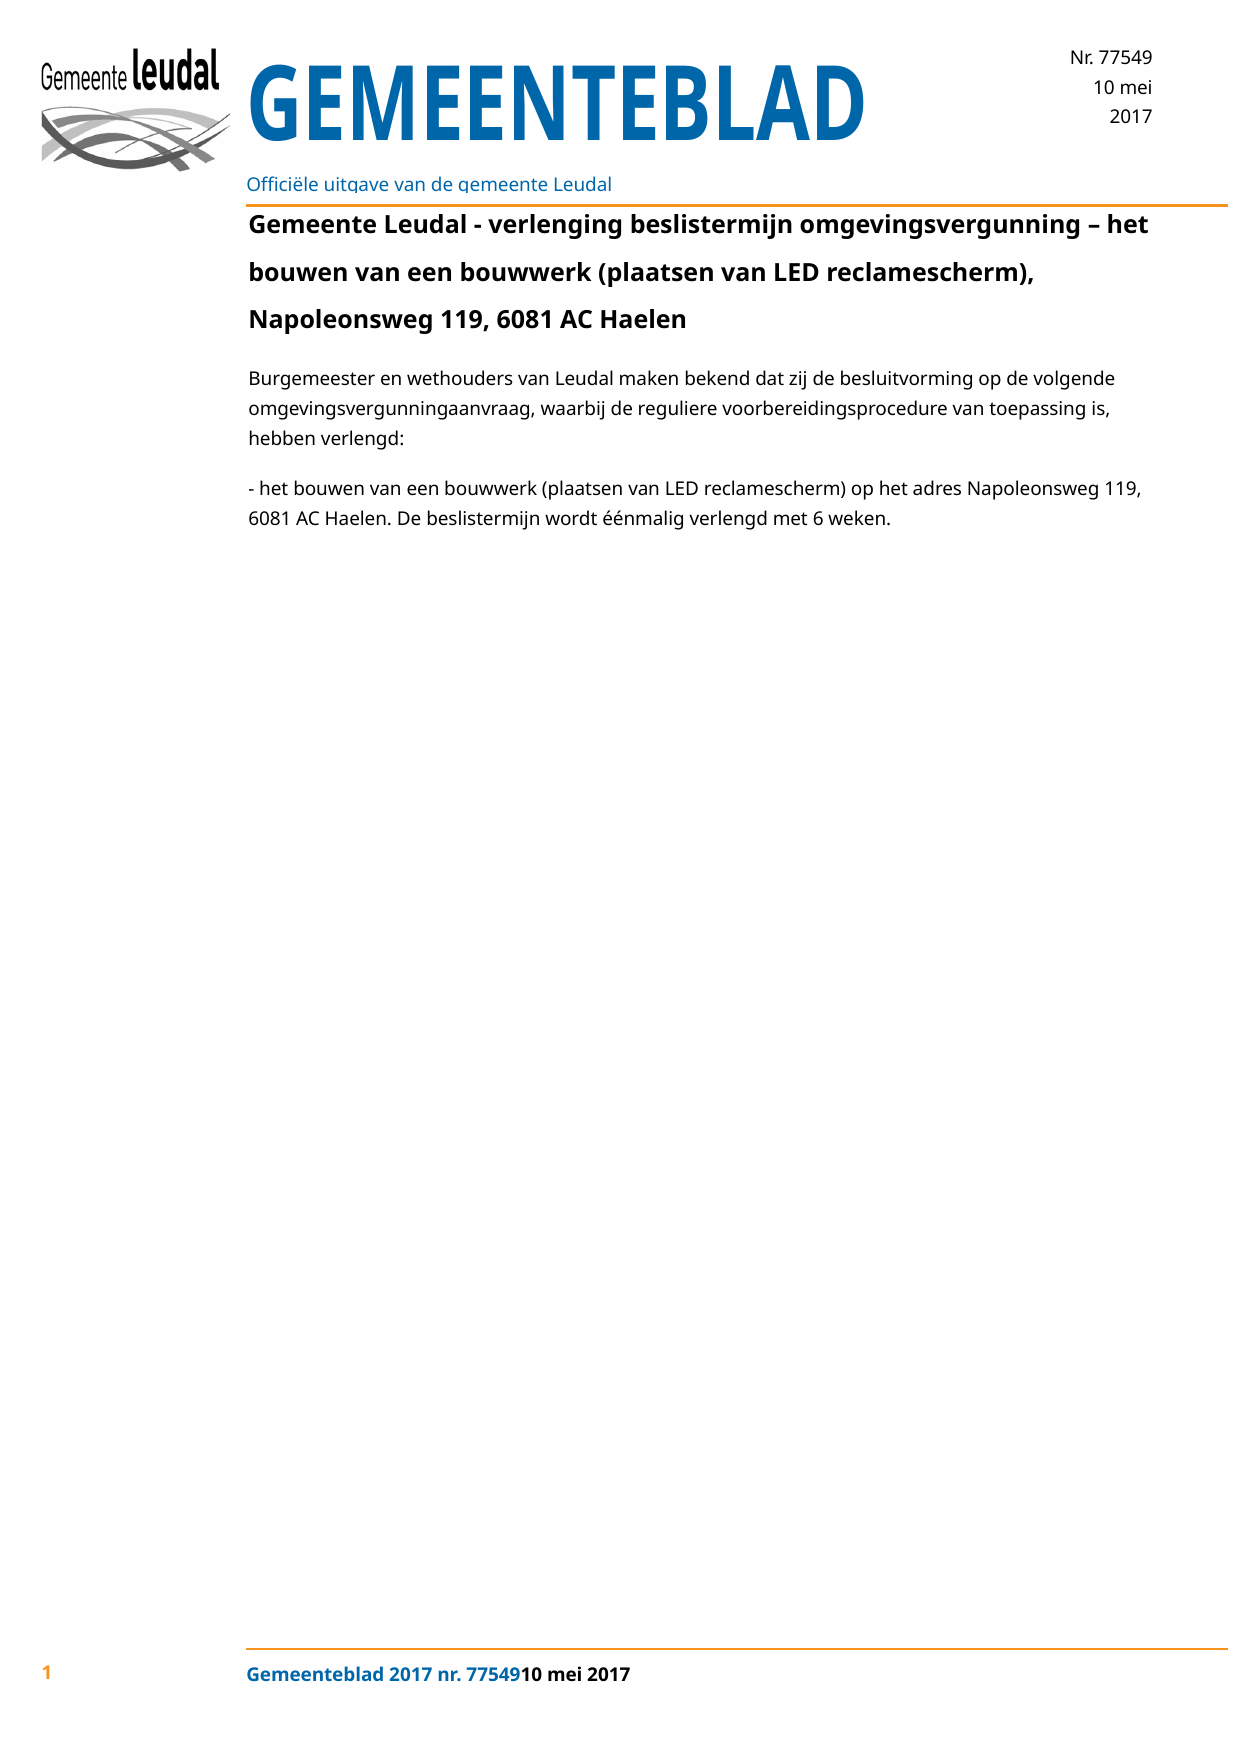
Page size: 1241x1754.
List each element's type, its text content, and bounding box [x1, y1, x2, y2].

text Burgemeester en wethouders van Leudal maken bekend dat zij de besluitvorming op de volgende omgevingsvergunningaanvraag, waarbij de reguliere voorbereidingsprocedure van toepassing is, hebben verlengd: [248, 366, 1152, 450]
picture [41, 47, 231, 172]
text - het bouwen van een bouwwerk (plaatsen van LED reclamescherm) op het adres Napoleonsweg 119, 6081 AC Haelen. De beslistermijn wordt éénmalig verlengd met 6 weken. [248, 475, 1152, 530]
text Gemeente Leudal - verlenging beslistermijn omgevingsvergunning – het bouwen van een bouwwerk (plaatsen van LED reclamescherm), Napoleonsweg 119, 6081 AC Haelen [248, 207, 1152, 336]
